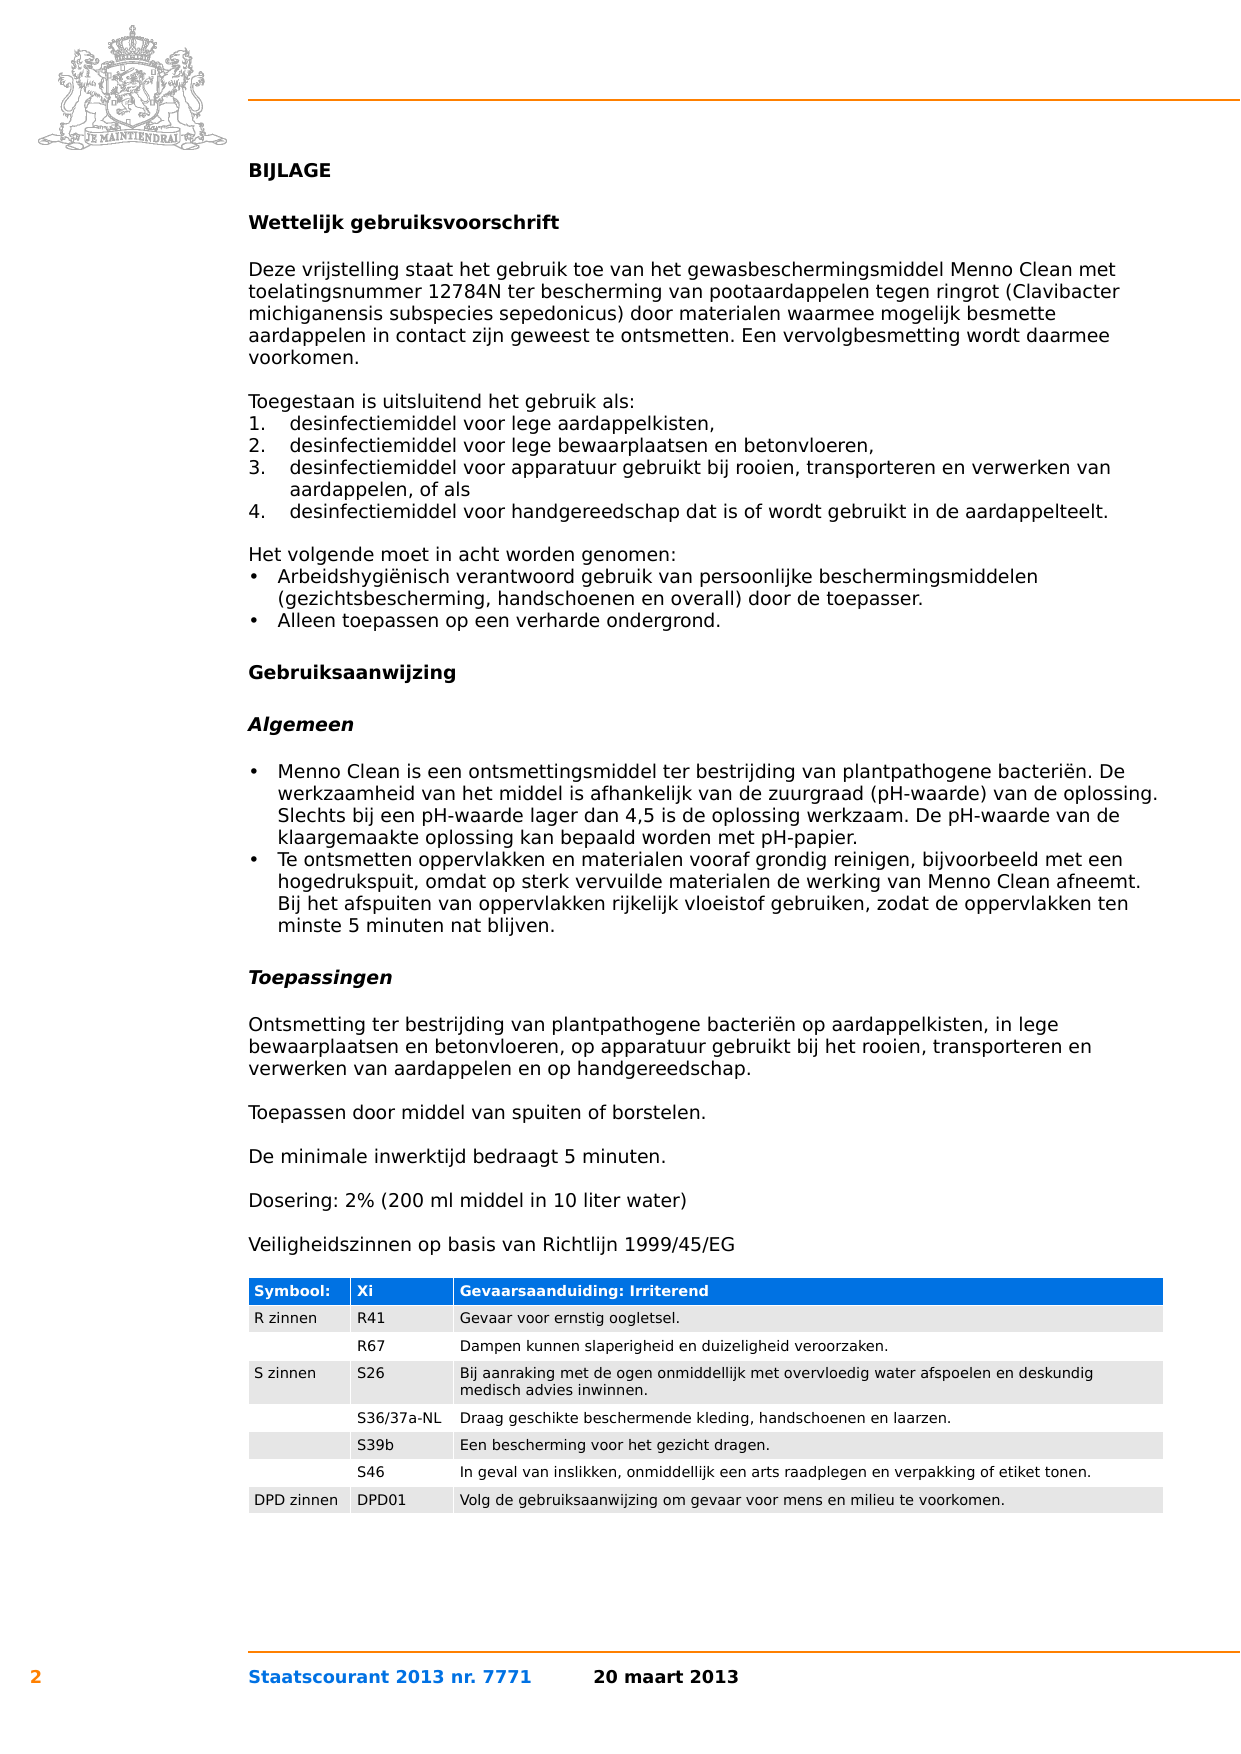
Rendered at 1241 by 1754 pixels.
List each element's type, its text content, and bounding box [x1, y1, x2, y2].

text Ontsmetting ter bestrijding van plantpathogene bacteriën op aardappelkisten, in lege bewaarplaatsen en betonvloeren, op apparatuur gebruikt bij het rooien, transporteren en verwerken van aardappelen en op handgereedschap. [248, 1014, 1163, 1080]
text • Alleen toepassen op een verharde ondergrond. [248, 610, 1163, 632]
table_header Gevaarsaanduiding: Irriterend [454, 1278, 1163, 1305]
table_cell [249, 1333, 350, 1359]
text Dosering: 2% (200 ml middel in 10 liter water) [248, 1189, 1163, 1212]
text 2. desinfectiemiddel voor lege bewaarplaatsen en betonvloeren, [248, 434, 1163, 457]
subtitle BIJLAGE [248, 160, 1163, 182]
table_cell DPD zinnen [249, 1487, 350, 1513]
table_cell Een bescherming voor het gezicht dragen. [454, 1432, 1163, 1459]
text • Menno Clean is een ontsmettingsmiddel ter bestrijding van plantpathogene bacteriën. De werkzaamheid van het middel is afhankelijk van de zuurgraad (pH-waarde) van de oplossing. Slechts bij een pH-waarde lager dan 4,5 is de oplossing werkzaam. De pH-waarde van de klaargemaakte oplossing kan bepaald worden met pH-papier. [248, 761, 1163, 849]
table_cell Gevaar voor ernstig oogletsel. [454, 1306, 1163, 1332]
text De minimale inwerktijd bedraagt 5 minuten. [248, 1146, 1163, 1168]
table_cell S zinnen [249, 1361, 350, 1404]
table_cell In geval van inslikken, onmiddellijk een arts raadplegen en verpakking of etiket tonen. [454, 1460, 1163, 1486]
table_cell [249, 1405, 350, 1431]
table_cell [249, 1460, 350, 1486]
table_cell S46 [351, 1460, 453, 1486]
subtitle Wettelijk gebruiksvoorschrift [248, 212, 1163, 234]
subtitle Toepassingen [248, 967, 1163, 989]
text • Arbeidshygiënisch verantwoord gebruik van persoonlijke beschermingsmiddelen (gezichtsbescherming, handschoenen en overall) door de toepasser. [248, 566, 1163, 610]
subtitle Gebruiksaanwijzing [248, 662, 1163, 684]
text Toepassen door middel van spuiten of borstelen. [248, 1102, 1163, 1124]
subtitle Algemeen [248, 714, 1163, 736]
table_cell Volg de gebruiksaanwijzing om gevaar voor mens en milieu te voorkomen. [454, 1487, 1163, 1513]
table_header Symbool: [249, 1278, 350, 1305]
table_cell R zinnen [249, 1306, 350, 1332]
text 3. desinfectiemiddel voor apparatuur gebruikt bij rooien, transporteren en verwerken van aardappelen, of als [248, 457, 1163, 501]
text 1. desinfectiemiddel voor lege aardappelkisten, [248, 413, 1163, 434]
table_cell R67 [351, 1333, 453, 1359]
text Veiligheidszinnen op basis van Richtlijn 1999/45/EG [248, 1233, 1163, 1255]
text Toegestaan is uitsluitend het gebruik als: [248, 391, 1163, 413]
table_cell Bij aanraking met de ogen onmiddellijk met overvloedig water afspoelen en deskundig medisch advies inwinnen. [454, 1361, 1163, 1404]
text 4. desinfectiemiddel voor handgereedschap dat is of wordt gebruikt in de aardappelteelt. [248, 501, 1163, 522]
table_cell DPD01 [351, 1487, 453, 1513]
text Het volgende moet in acht worden genomen: [248, 544, 1163, 566]
table_header Xi [351, 1278, 453, 1305]
text • Te ontsmetten oppervlakken en materialen vooraf grondig reinigen, bijvoorbeeld met een hogedrukspuit, omdat op sterk vervuilde materialen de werking van Menno Clean afneemt. Bij het afspuiten van oppervlakken rijkelijk vloeistof gebruiken, zodat de oppervlakken ten minste 5 minuten nat blijven. [248, 849, 1163, 937]
text Deze vrijstelling staat het gebruik toe van het gewasbeschermingsmiddel Menno Clean met toelatingsnummer 12784N ter bescherming van pootaardappelen tegen ringrot (Clavibacter michiganensis subspecies sepedonicus) door materialen waarmee mogelijk besmette aardappelen in contact zijn geweest te ontsmetten. Een vervolgbesmetting wordt daarmee voorkomen. [248, 259, 1163, 369]
table_cell Dampen kunnen slaperigheid en duizeligheid veroorzaken. [454, 1333, 1163, 1359]
table_cell S39b [351, 1432, 453, 1459]
table_cell [249, 1432, 350, 1459]
table_cell S26 [351, 1361, 453, 1404]
table_cell S36/37a-NL [351, 1405, 453, 1431]
table_cell R41 [351, 1306, 453, 1332]
table_cell Draag geschikte beschermende kleding, handschoenen en laarzen. [454, 1405, 1163, 1431]
picture [38, 25, 227, 150]
